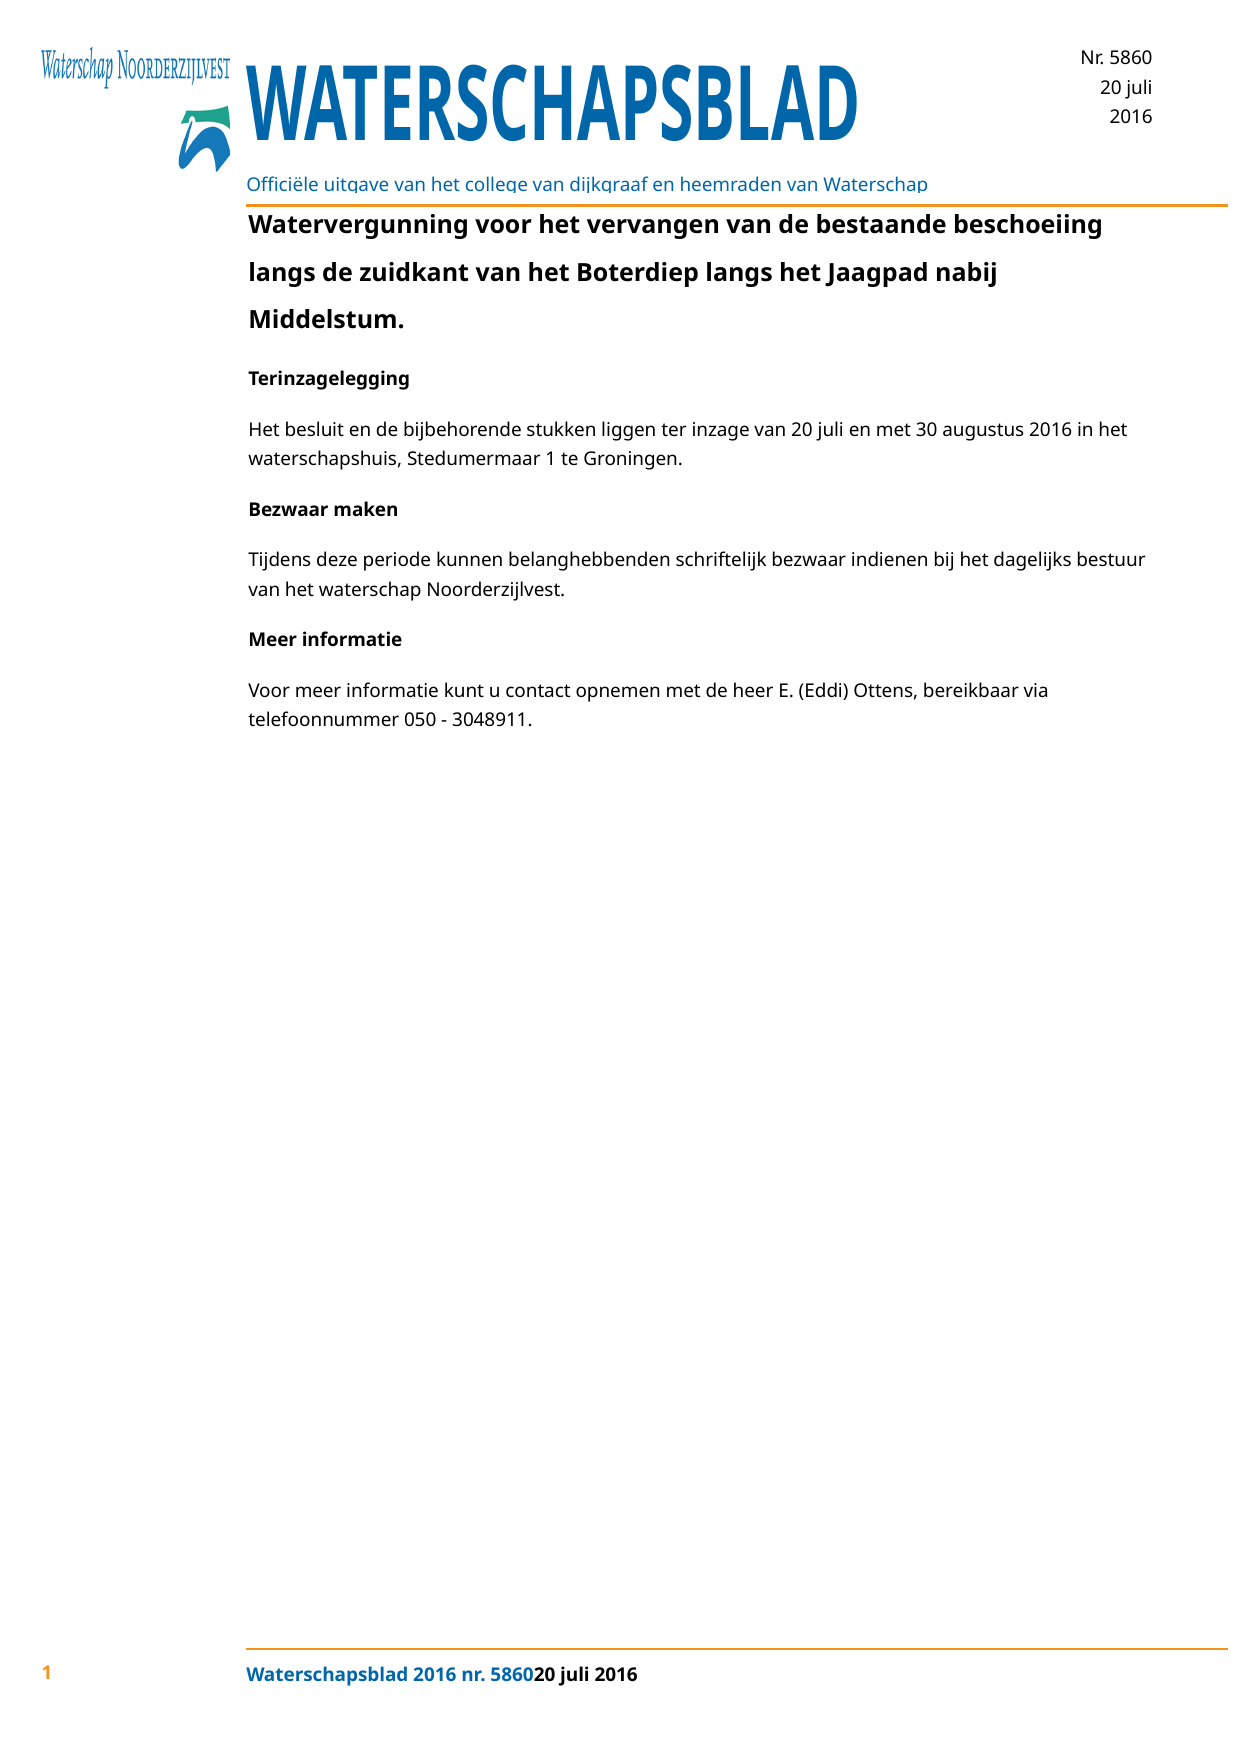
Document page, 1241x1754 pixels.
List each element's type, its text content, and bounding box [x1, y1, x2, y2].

text Terinzagelegging [248, 366, 1152, 391]
text Bezwaar maken [248, 496, 1152, 522]
text Meer informatie [248, 626, 1152, 652]
text Voor meer informatie kunt u contact opnemen met de heer E. (Eddi) Ottens, bereikbaar via telefoonnummer 050 - 3048911. [248, 677, 1152, 732]
text Watervergunning voor het vervangen van de bestaande beschoeiing langs de zuidkant van het Boterdiep langs het Jaagpad nabij Middelstum. [248, 207, 1152, 336]
picture [41, 47, 231, 172]
text Het besluit en de bijbehorende stukken liggen ter inzage van 20 juli en met 30 augustus 2016 in het waterschapshuis, Stedumermaar 1 te Groningen. [248, 416, 1152, 471]
text Tijdens deze periode kunnen belanghebbenden schriftelijk bezwaar indienen bij het dagelijks bestuur van het waterschap Noorderzijlvest. [248, 546, 1152, 602]
